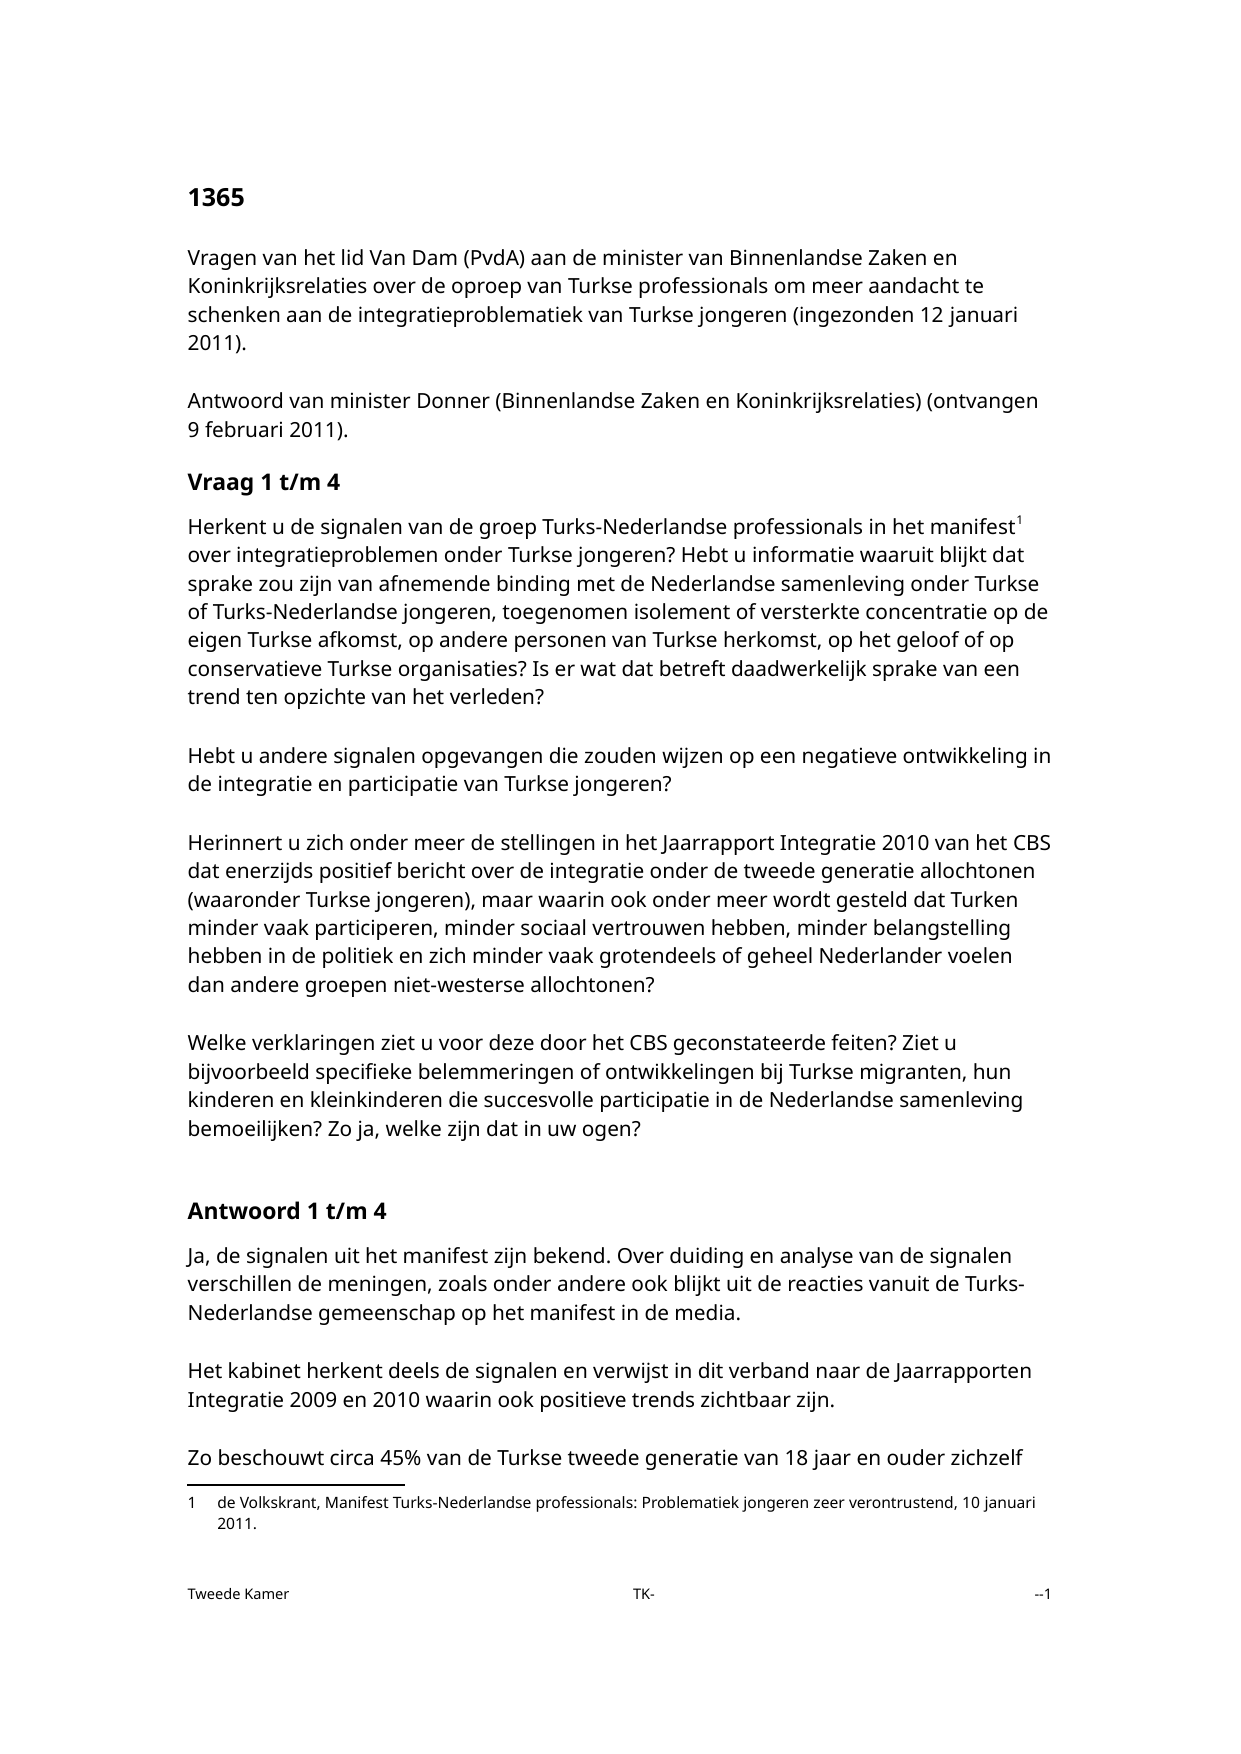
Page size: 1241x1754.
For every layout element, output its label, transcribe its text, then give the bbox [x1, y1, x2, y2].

subtitle Antwoord 1 t/m 4 [187, 1195, 1053, 1226]
text de Volkskrant, Manifest Turks-Nederlandse professionals: Problematiek jongeren zeer verontrustend, 10 januari 2011. [187, 1477, 1053, 1534]
text Ja, de signalen uit het manifest zijn bekend. Over duiding en analyse van de signalen verschillen de meningen, zoals onder andere ook blijkt uit de reacties vanuit de Turks-Nederlandse gemeenschap op het manifest in de media. [187, 1241, 1053, 1326]
text Hebt u andere signalen opgevangen die zouden wijzen op een negatieve ontwikkeling in de integratie en participatie van Turkse jongeren? [187, 741, 1053, 798]
text Vragen van het lid Van Dam (PvdA) aan de minister van Binnenlandse Zaken en Koninkrijksrelaties over de oproep van Turkse professionals om meer aandacht te schenken aan de integratieproblematiek van Turkse jongeren (ingezonden 12 januari 2011). [187, 243, 1053, 357]
text Herkent u de signalen van de groep Turks-Nederlandse professionals in het manifest over integratieproblemen onder Turkse jongeren? Hebt u informatie waaruit blijkt dat sprake zou zijn van afnemende binding met de Nederlandse samenleving onder Turkse of Turks-Nederlandse jongeren, toegenomen isolement of versterkte concentratie op de eigen Turkse afkomst, op andere personen van Turkse herkomst, op het geloof of op conservatieve Turkse organisaties? Is er wat dat betreft daadwerkelijk sprake van een trend ten opzichte van het verleden? [187, 512, 1053, 711]
subtitle Vraag 1 t/m 4 [187, 466, 1053, 497]
text Het kabinet herkent deels de signalen en verwijst in dit verband naar de Jaarrapporten Integratie 2009 en 2010 waarin ook positieve trends zichtbaar zijn. [187, 1356, 1053, 1413]
text Antwoord van minister Donner (Binnenlandse Zaken en Koninkrijksrelaties) (ontvangen 9 februari 2011). [187, 386, 1053, 443]
text Herinnert u zich onder meer de stellingen in het Jaarrapport Integratie 2010 van het CBS dat enerzijds positief bericht over de integratie onder de tweede generatie allochtonen (waaronder Turkse jongeren), maar waarin ook onder meer wordt gesteld dat Turken minder vaak participeren, minder sociaal vertrouwen hebben, minder belangstelling hebben in de politiek en zich minder vaak grotendeels of geheel Nederlander voelen dan andere groepen niet-westerse allochtonen? [187, 828, 1053, 998]
text Welke verklaringen ziet u voor deze door het CBS geconstateerde feiten? Ziet u bijvoorbeeld specifieke belemmeringen of ontwikkelingen bij Turkse migranten, hun kinderen en kleinkinderen die succesvolle participatie in de Nederlandse samenleving bemoeilijken? Zo ja, welke zijn dat in uw ogen? [187, 1028, 1053, 1142]
text 1365 [187, 179, 1053, 213]
